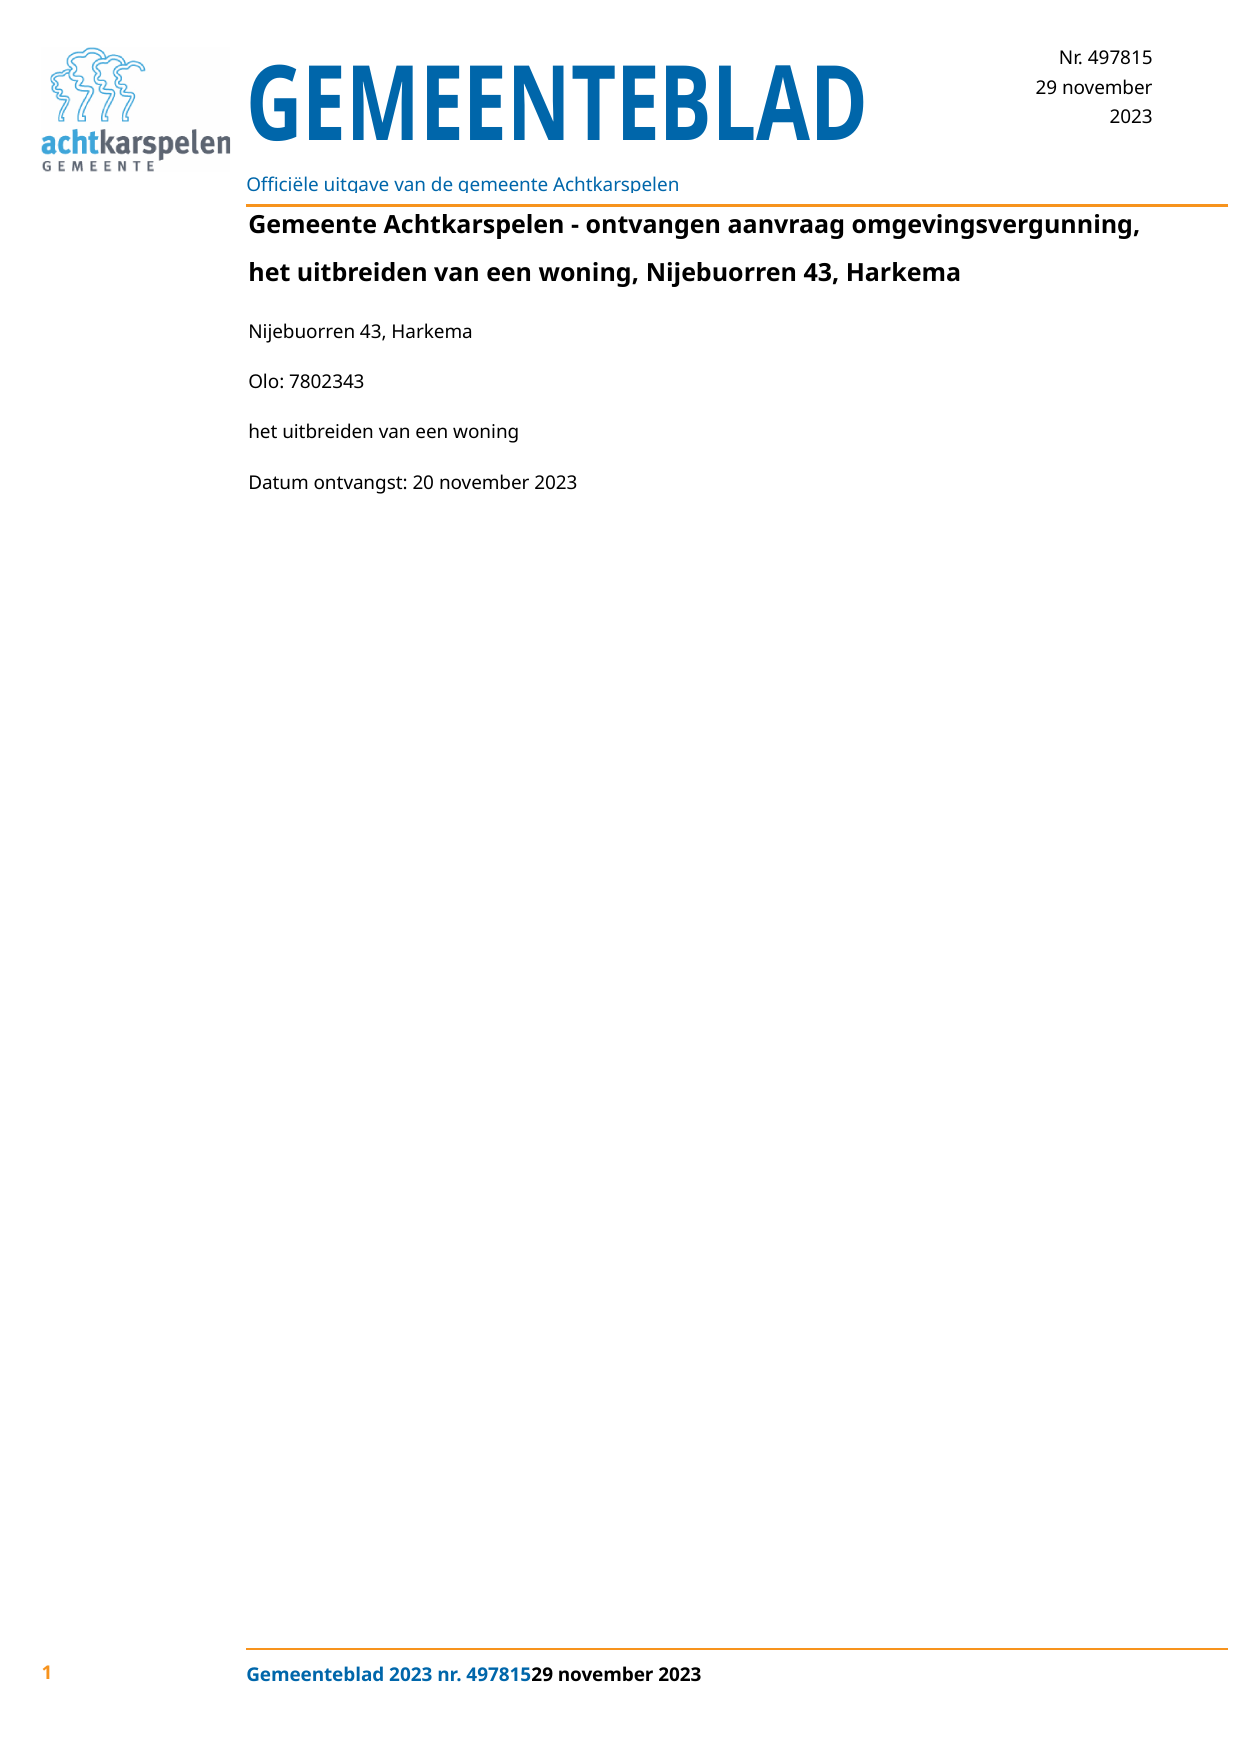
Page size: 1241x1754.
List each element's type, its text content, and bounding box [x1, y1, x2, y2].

text Olo: 7802343 [248, 368, 1152, 394]
text het uitbreiden van een woning [248, 419, 1152, 444]
picture [41, 47, 231, 172]
text Nijebuorren 43, Harkema [248, 318, 1152, 344]
text Gemeente Achtkarspelen - ontvangen aanvraag omgevingsvergunning, het uitbreiden van een woning, Nijebuorren 43, Harkema [248, 207, 1152, 288]
text Datum ontvangst: 20 november 2023 [248, 469, 1152, 495]
